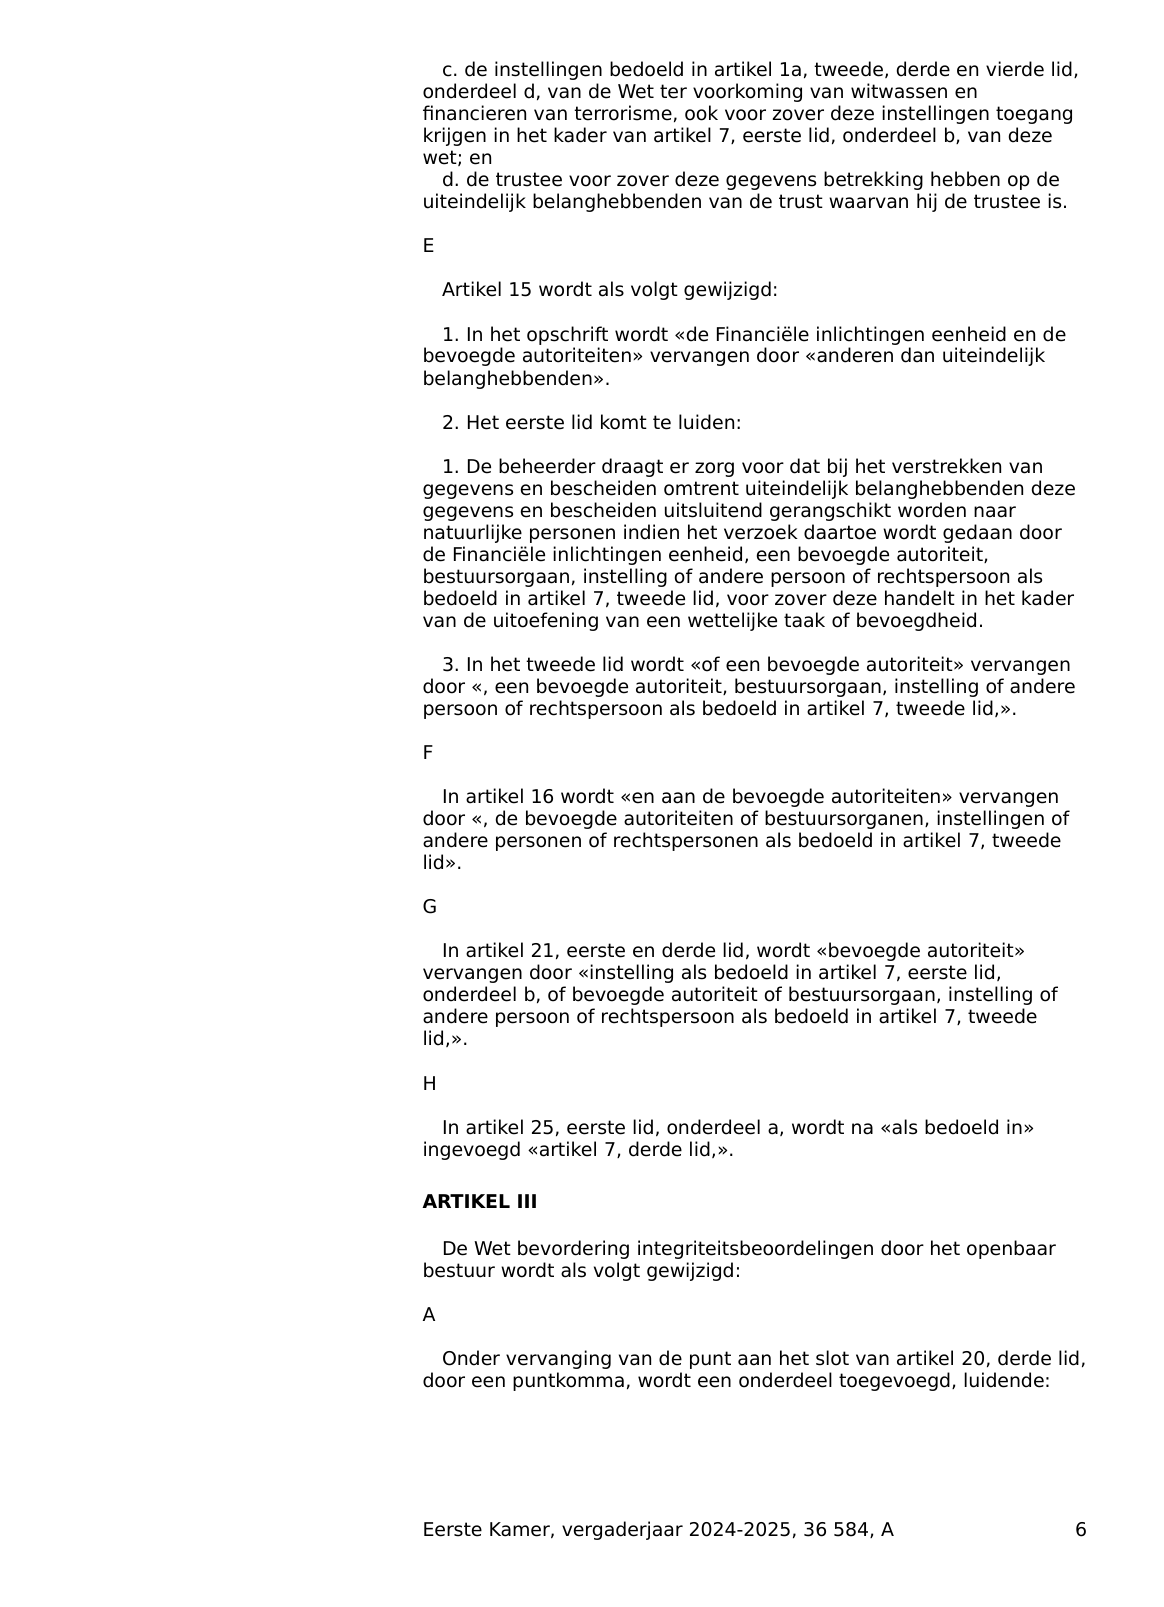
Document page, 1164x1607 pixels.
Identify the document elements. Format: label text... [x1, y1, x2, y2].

subtitle ARTIKEL III [422, 1191, 1087, 1212]
text Artikel 15 wordt als volgt gewijzigd: [422, 279, 1087, 301]
text G [422, 896, 1087, 918]
text H [422, 1072, 1087, 1094]
text Onder vervanging van de punt aan het slot van artikel 20, derde lid, door een puntkomma, wordt een onderdeel toegevoegd, luidende: [422, 1348, 1087, 1392]
text A [422, 1304, 1087, 1326]
text 2. Het eerste lid komt te luiden: [422, 412, 1087, 433]
text De Wet bevordering integriteitsbeoordelingen door het openbaar bestuur wordt als volgt gewijzigd: [422, 1237, 1087, 1281]
text In artikel 21, eerste en derde lid, wordt «bevoegde autoriteit» vervangen door «instelling als bedoeld in artikel 7, eerste lid, onderdeel b, of bevoegde autoriteit of bestuursorgaan, instelling of andere persoon of rechtspersoon als bedoeld in artikel 7, tweede lid,». [422, 940, 1087, 1050]
text 1. De beheerder draagt er zorg voor dat bij het verstrekken van gegevens en bescheiden omtrent uiteindelijk belanghebbenden deze gegevens en bescheiden uitsluitend gerangschikt worden naar natuurlijke personen indien het verzoek daartoe wordt gedaan door de Financiële inlichtingen eenheid, een bevoegde autoriteit, bestuursorgaan, instelling of andere persoon of rechtspersoon als bedoeld in artikel 7, tweede lid, voor zover deze handelt in het kader van de uitoefening van een wettelijke taak of bevoegdheid. [422, 456, 1087, 632]
text 3. In het tweede lid wordt «of een bevoegde autoriteit» vervangen door «, een bevoegde autoriteit, bestuursorgaan, instelling of andere persoon of rechtspersoon als bedoeld in artikel 7, tweede lid,». [422, 654, 1087, 720]
text 1. In het opschrift wordt «de Financiële inlichtingen eenheid en de bevoegde autoriteiten» vervangen door «anderen dan uiteindelijk belanghebbenden». [422, 323, 1087, 389]
text d. de trustee voor zover deze gegevens betrekking hebben op de uiteindelijk belanghebbenden van de trust waarvan hij de trustee is. [422, 169, 1087, 213]
text F [422, 742, 1087, 764]
text E [422, 235, 1087, 257]
text c. de instellingen bedoeld in artikel 1a, tweede, derde en vierde lid, onderdeel d, van de Wet ter voorkoming van witwassen en financieren van terrorisme, ook voor zover deze instellingen toegang krijgen in het kader van artikel 7, eerste lid, onderdeel b, van deze wet; en [422, 59, 1087, 169]
text In artikel 25, eerste lid, onderdeel a, wordt na «als bedoeld in» ingevoegd «artikel 7, derde lid,». [422, 1117, 1087, 1161]
text In artikel 16 wordt «en aan de bevoegde autoriteiten» vervangen door «, de bevoegde autoriteiten of bestuursorganen, instellingen of andere personen of rechtspersonen als bedoeld in artikel 7, tweede lid». [422, 786, 1087, 874]
